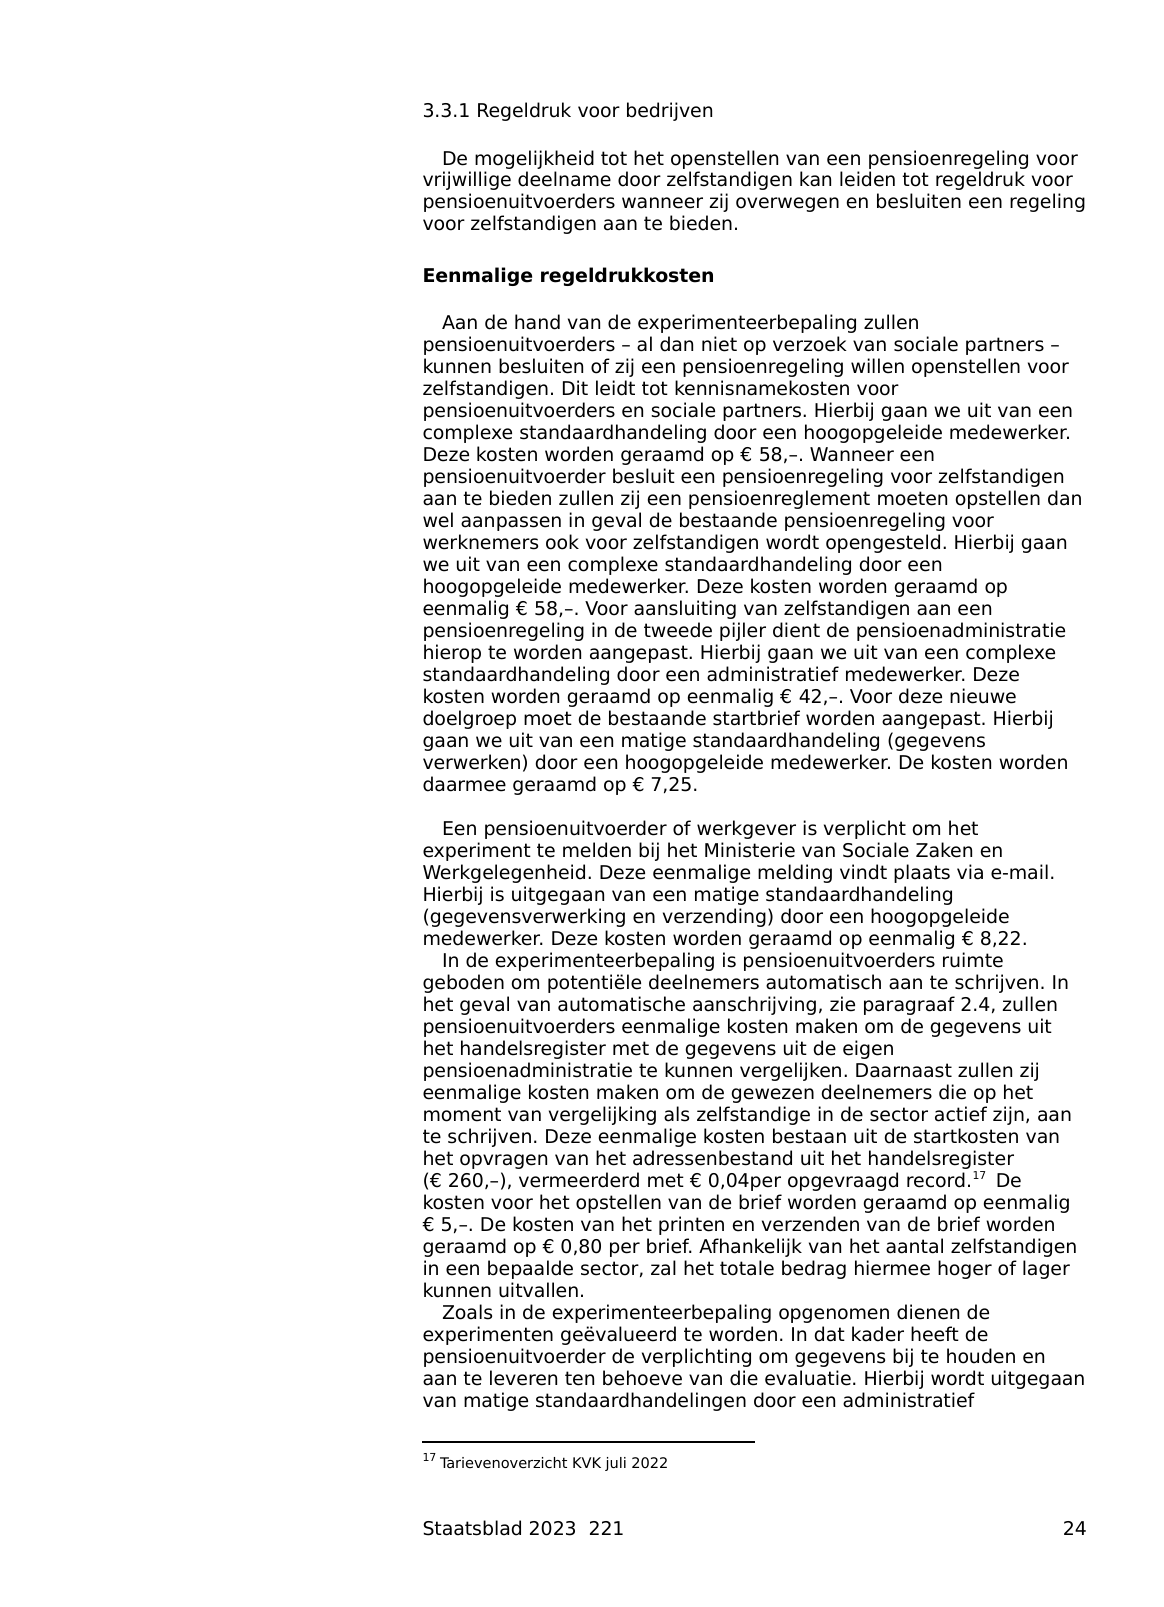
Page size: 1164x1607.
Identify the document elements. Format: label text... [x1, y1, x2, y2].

text In de experimenteerbepaling is pensioenuitvoerders ruimte geboden om potentiële deelnemers automatisch aan te schrijven. In het geval van automatische aanschrijving, zie paragraaf 2.4, zullen pensioenuitvoerders eenmalige kosten maken om de gegevens uit het handelsregister met de gegevens uit de eigen pensioenadministratie te kunnen vergelijken. Daarnaast zullen zij eenmalige kosten maken om de gewezen deelnemers die op het moment van vergelijking als zelfstandige in de sector actief zijn, aan te schrijven. Deze eenmalige kosten bestaan uit de startkosten van het opvragen van het adressenbestand uit het handelsregister (€ 260,–), vermeerderd met € 0,04per opgevraagd record. De kosten voor het opstellen van de brief worden geraamd op eenmalig € 5,–. De kosten van het printen en verzenden van de brief worden geraamd op € 0,80 per brief. Afhankelijk van het aantal zelfstandigen in een bepaalde sector, zal het totale bedrag hiermee hoger of lager kunnen uitvallen. [422, 950, 1087, 1302]
subtitle Eenmalige regeldrukkosten [422, 265, 1087, 287]
text Tarievenoverzicht KVK juli 2022 [422, 1451, 1087, 1473]
text Een pensioenuitvoerder of werkgever is verplicht om het experiment te melden bij het Ministerie van Sociale Zaken en Werkgelegenheid. Deze eenmalige melding vindt plaats via e-mail. Hierbij is uitgegaan van een matige standaardhandeling (gegevensverwerking en verzending) door een hoogopgeleide medewerker. Deze kosten worden geraamd op eenmalig € 8,22. [422, 818, 1087, 950]
text De mogelijkheid tot het openstellen van een pensioenregeling voor vrijwillige deelname door zelfstandigen kan leiden tot regeldruk voor pensioenuitvoerders wanneer zij overwegen en besluiten een regeling voor zelfstandigen aan te bieden. [422, 147, 1087, 235]
text Zoals in de experimenteerbepaling opgenomen dienen de experimenten geëvalueerd te worden. In dat kader heeft de pensioenuitvoerder de verplichting om gegevens bij te houden en aan te leveren ten behoeve van die evaluatie. Hierbij wordt uitgegaan van matige standaardhandelingen door een administratief [422, 1302, 1087, 1411]
subtitle 3.3.1 Regeldruk voor bedrijven [422, 100, 1087, 122]
text Aan de hand van de experimenteerbepaling zullen pensioenuitvoerders – al dan niet op verzoek van sociale partners – kunnen besluiten of zij een pensioenregeling willen openstellen voor zelfstandigen. Dit leidt tot kennisnamekosten voor pensioenuitvoerders en sociale partners. Hierbij gaan we uit van een complexe standaardhandeling door een hoogopgeleide medewerker. Deze kosten worden geraamd op € 58,–. Wanneer een pensioenuitvoerder besluit een pensioenregeling voor zelfstandigen aan te bieden zullen zij een pensioenreglement moeten opstellen dan wel aanpassen in geval de bestaande pensioenregeling voor werknemers ook voor zelfstandigen wordt opengesteld. Hierbij gaan we uit van een complexe standaardhandeling door een hoogopgeleide medewerker. Deze kosten worden geraamd op eenmalig € 58,–. Voor aansluiting van zelfstandigen aan een pensioenregeling in de tweede pijler dient de pensioenadministratie hierop te worden aangepast. Hierbij gaan we uit van een complexe standaardhandeling door een administratief medewerker. Deze kosten worden geraamd op eenmalig € 42,–. Voor deze nieuwe doelgroep moet de bestaande startbrief worden aangepast. Hierbij gaan we uit van een matige standaardhandeling (gegevens verwerken) door een hoogopgeleide medewerker. De kosten worden daarmee geraamd op € 7,25. [422, 312, 1087, 796]
